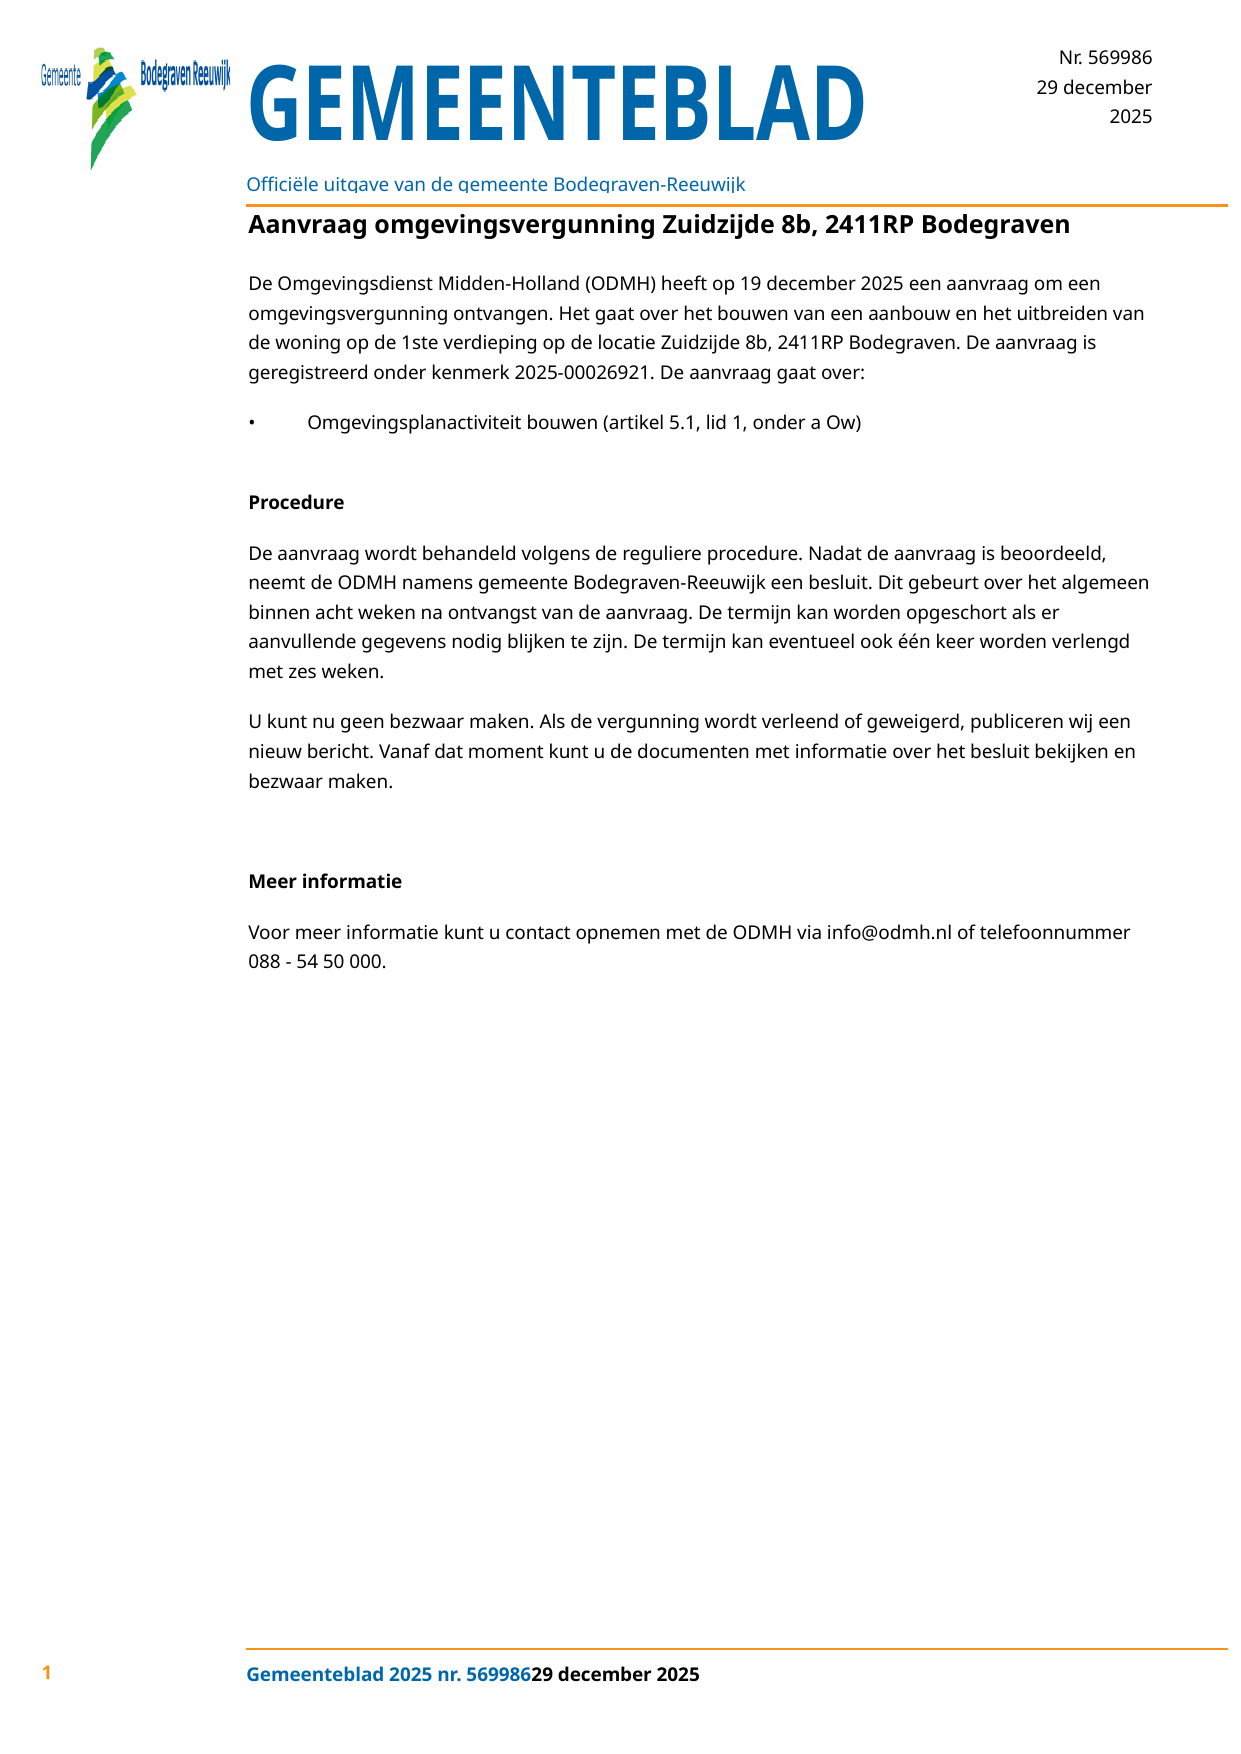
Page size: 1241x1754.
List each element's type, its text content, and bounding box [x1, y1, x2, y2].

text De aanvraag wordt behandeld volgens de reguliere procedure. Nadat de aanvraag is beoordeeld, neemt de ODMH namens gemeente Bodegraven-Reeuwijk een besluit. Dit gebeurt over het algemeen binnen acht weken na ontvangst van de aanvraag. De termijn kan worden opgeschort als er aanvullende gegevens nodig blijken te zijn. De termijn kan eventueel ook één keer worden verlengd met zes weken. [248, 540, 1152, 684]
text Meer informatie [248, 869, 1152, 894]
list Omgevingsplanactiviteit bouwen (artikel 5.1, lid 1, onder a Ow) [248, 409, 1152, 435]
text De Omgevingsdienst Midden-Holland (ODMH) heeft op 19 december 2025 een aanvraag om een omgevingsvergunning ontvangen. Het gaat over het bouwen van een aanbouw en het uitbreiden van de woning op de 1ste verdieping op de locatie Zuidzijde 8b, 2411RP Bodegraven. De aanvraag is geregistreerd onder kenmerk 2025-00026921. De aanvraag gaat over: [248, 270, 1152, 385]
text Voor meer informatie kunt u contact opnemen met de ODMH via info@odmh.nl of telefoonnummer 088 - 54 50 000. [248, 919, 1152, 974]
text U kunt nu geen bezwaar maken. Als de vergunning wordt verleend of geweigerd, publiceren wij een nieuw bericht. Vanaf dat moment kunt u de documenten met informatie over het besluit bekijken en bezwaar maken. [248, 709, 1152, 793]
text Procedure [248, 489, 1152, 515]
text Aanvraag omgevingsvergunning Zuidzijde 8b, 2411RP Bodegraven [248, 207, 1152, 241]
picture [41, 47, 231, 172]
